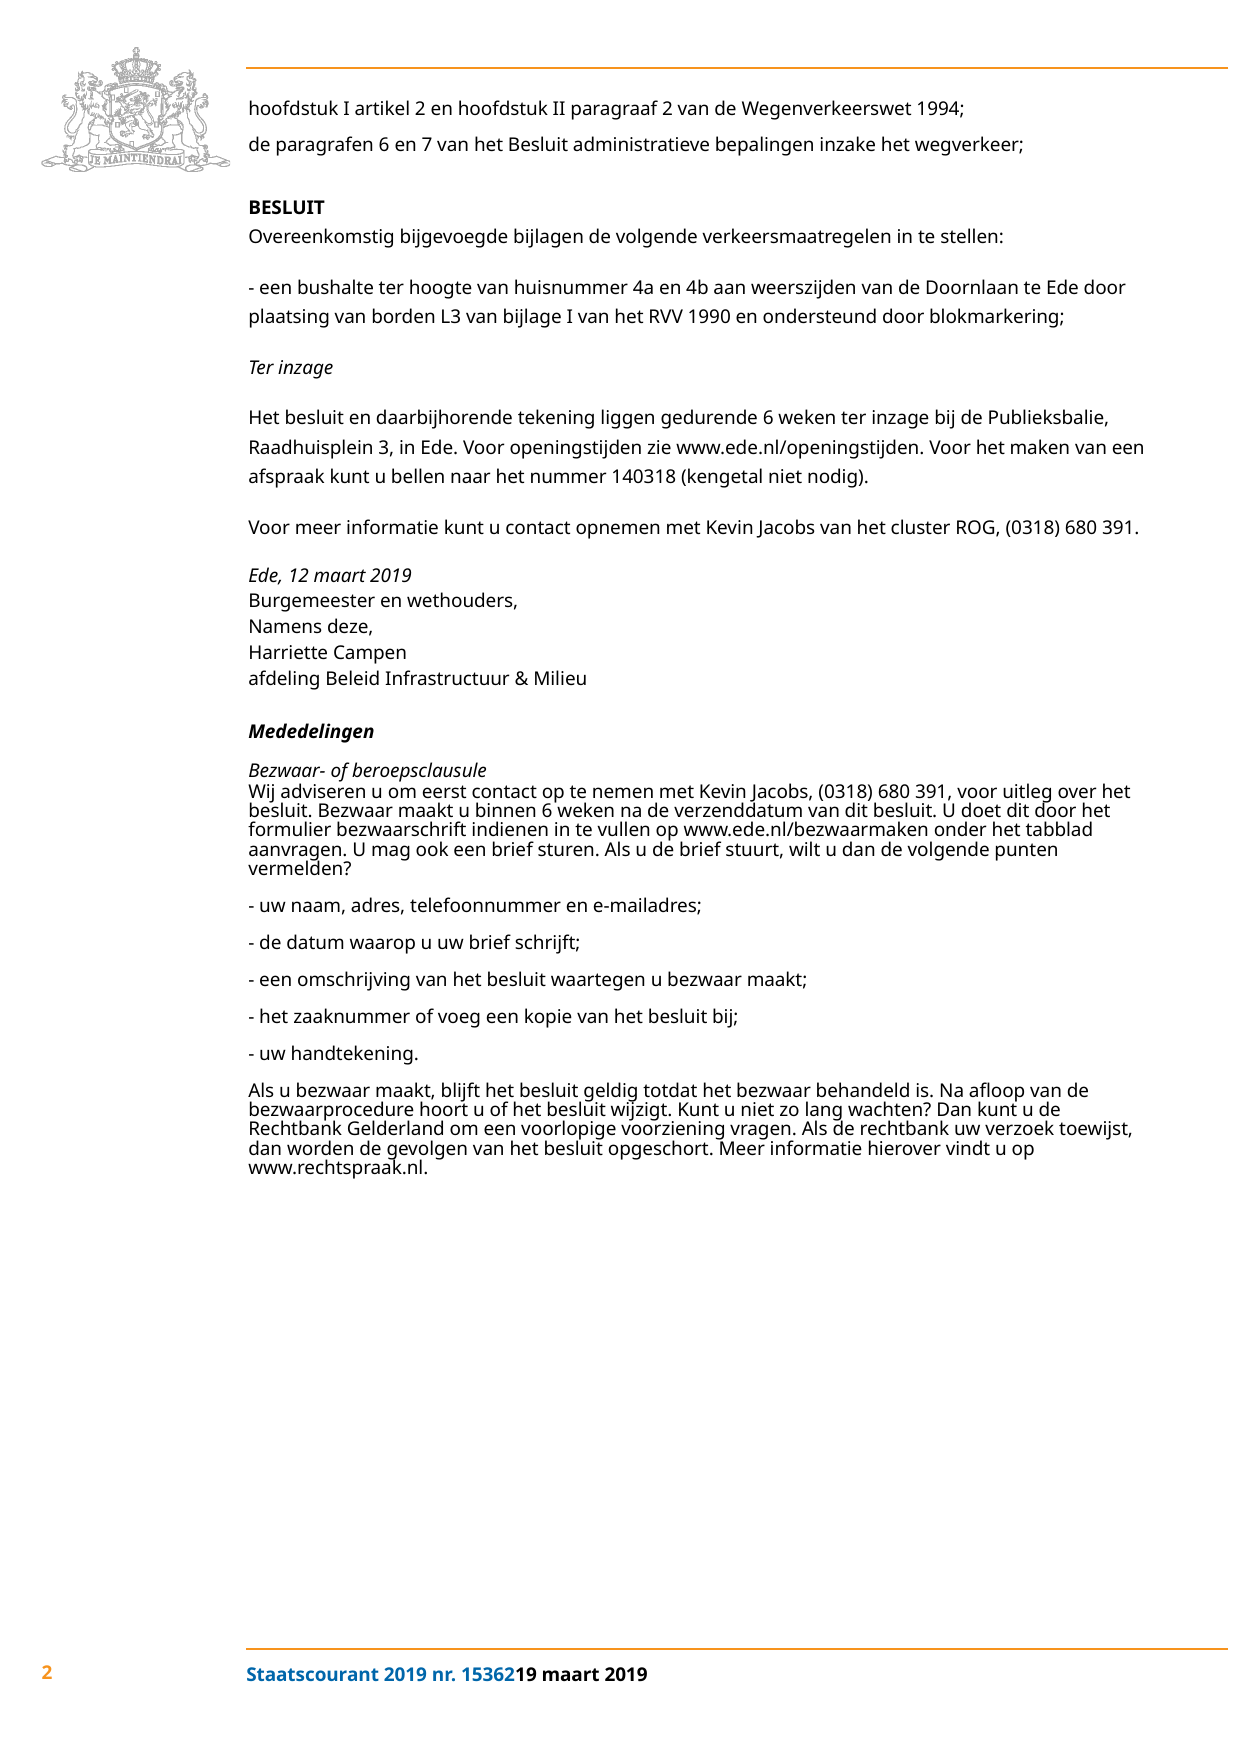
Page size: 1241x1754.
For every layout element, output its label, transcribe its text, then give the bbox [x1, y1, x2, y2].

text Namens deze, [248, 613, 1152, 639]
text Burgemeester en wethouders, [248, 588, 1152, 613]
text Als u bezwaar maakt, blijft het besluit geldig totdat het bezwaar behandeld is. Na afloop van de bezwaarprocedure hoort u of het besluit wijzigt. Kunt u niet zo lang wachten? Dan kunt u de Rechtbank Gelderland om een voorlopige voorziening vragen. Als de rechtbank uw verzoek toewijst, dan worden de gevolgen van het besluit opgeschort. Meer informatie hierover vindt u op www.rechtspraak.nl. [248, 1082, 1152, 1178]
text Voor meer informatie kunt u contact opnemen met Kevin Jacobs van het cluster ROG, (0318) 680 391. [248, 514, 1152, 540]
text - het zaaknummer of voeg een kopie van het besluit bij; [248, 1008, 1152, 1027]
text Wij adviseren u om eerst contact op te nemen met Kevin Jacobs, (0318) 680 391, voor uitleg over het besluit. Bezwaar maakt u binnen 6 weken na de verzenddatum van dit besluit. U doet dit door het formulier bezwaarschrift indienen in te vullen op www.ede.nl/bezwaarmaken onder het tabblad aanvragen. U mag ook een brief sturen. Als u de brief stuurt, wilt u dan de volgende punten vermelden? [248, 783, 1152, 879]
text - een bushalte ter hoogte van huisnummer 4a en 4b aan weerszijden van de Doornlaan te Ede door plaatsing van borden L3 van bijlage I van het RVV 1990 en ondersteund door blokmarkering; [248, 274, 1152, 329]
text Het besluit en daarbijhorende tekening liggen gedurende 6 weken ter inzage bij de Publieksbalie, Raadhuisplein 3, in Ede. Voor openingstijden zie www.ede.nl/openingstijden. Voor het maken van een afspraak kunt u bellen naar het nummer 140318 (kengetal niet nodig). [248, 404, 1152, 489]
text - de datum waarop u uw brief schrijft; [248, 934, 1152, 953]
text - een omschrijving van het besluit waartegen u bezwaar maakt; [248, 971, 1152, 990]
text - uw handtekening. [248, 1045, 1152, 1064]
text - uw naam, adres, telefoonnummer en e-mailadres; [248, 897, 1152, 916]
text de paragrafen 6 en 7 van het Besluit administratieve bepalingen inzake het wegverkeer; [248, 131, 1152, 157]
picture [41, 47, 231, 172]
text BESLUIT [248, 194, 1152, 220]
text afdeling Beleid Infrastructuur & Milieu [248, 665, 1152, 691]
text Bezwaar- of beroepsclausule [248, 757, 1152, 783]
text Mededelingen [248, 718, 1152, 743]
text Overeenkomstig bijgevoegde bijlagen de volgende verkeersmaatregelen in te stellen: [248, 224, 1152, 249]
text Ede, 12 maart 2019 [248, 562, 1152, 588]
text Harriette Campen [248, 639, 1152, 665]
text Ter inzage [248, 354, 1152, 380]
text hoofdstuk I artikel 2 en hoofdstuk II paragraaf 2 van de Wegenverkeerswet 1994; [248, 95, 1152, 121]
